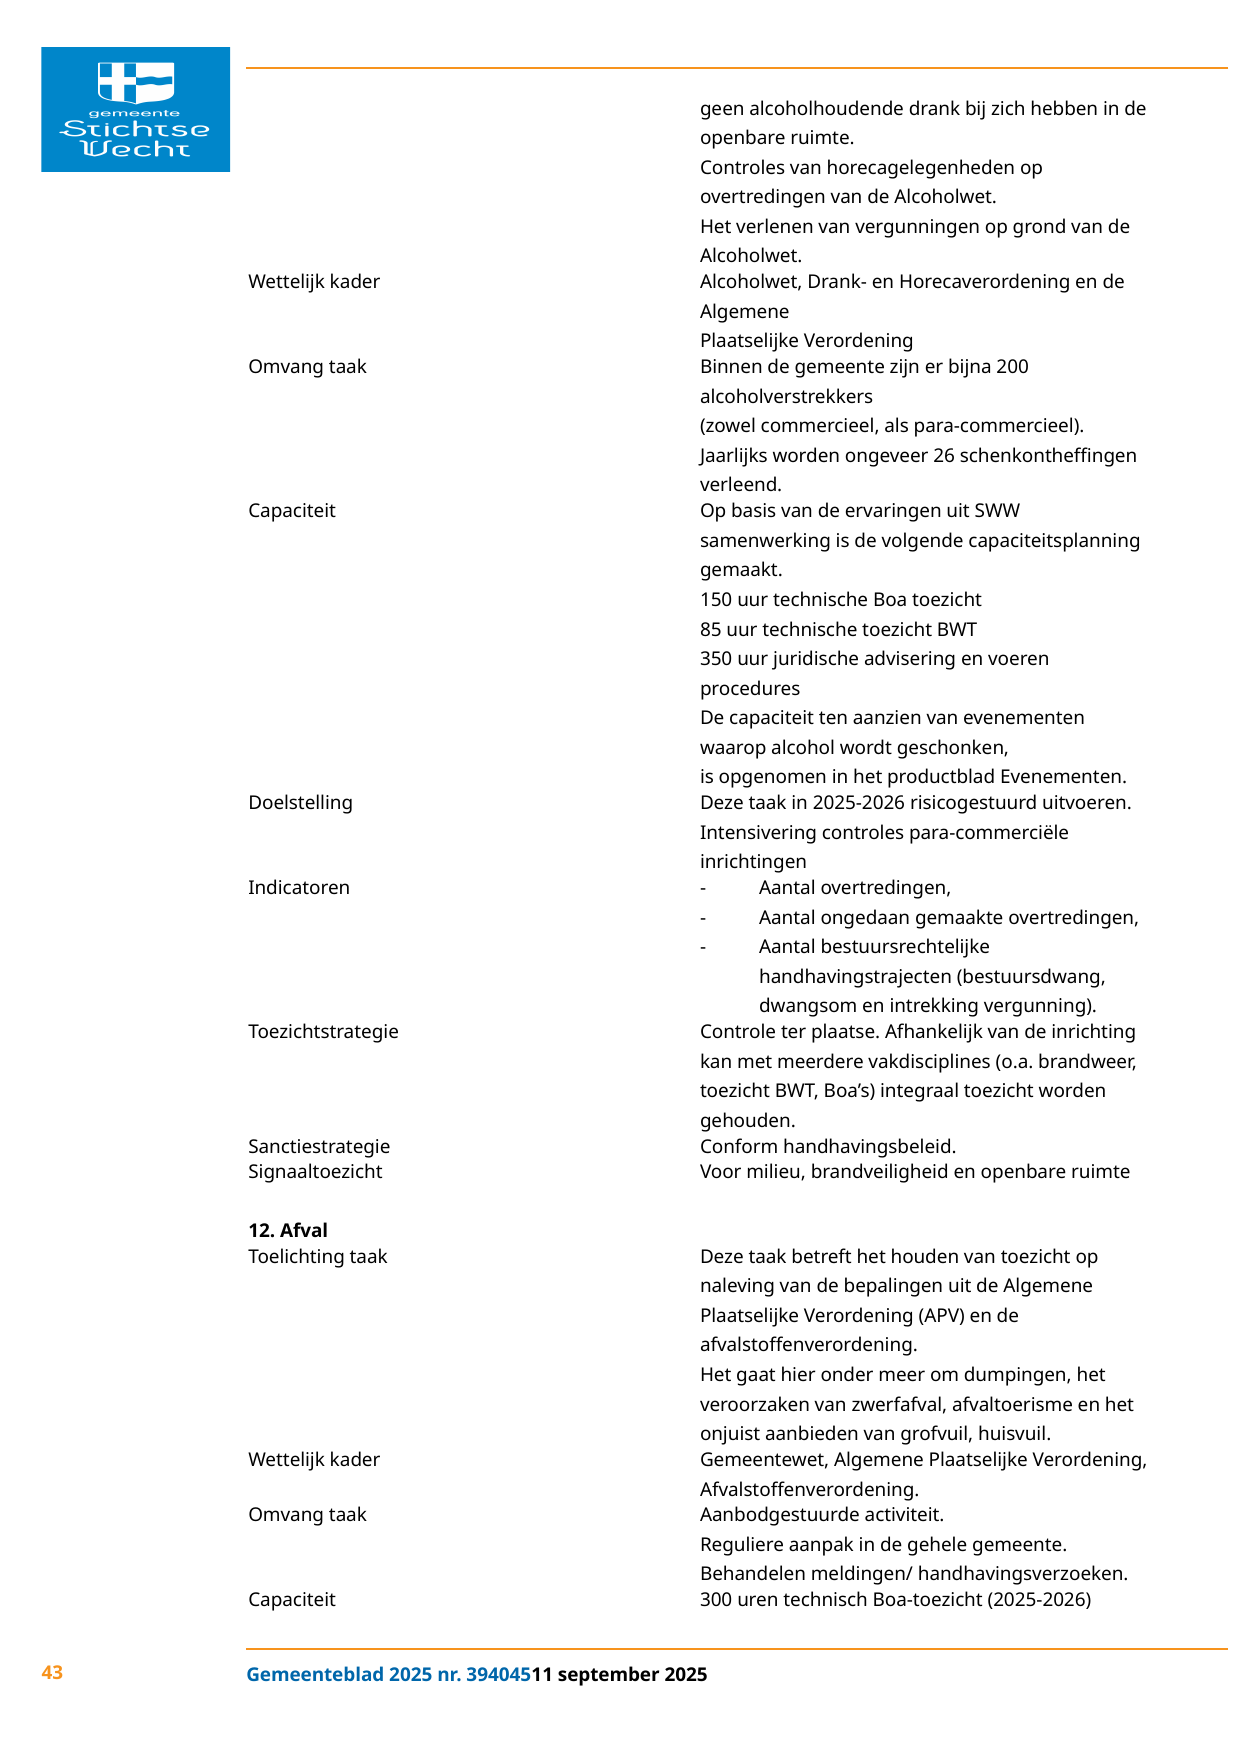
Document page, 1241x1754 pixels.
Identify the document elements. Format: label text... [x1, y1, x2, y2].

table_cell Omvang taak [248, 353, 700, 497]
table_cell 300 uren technisch Boa-toezicht (2025-2026) [700, 1586, 1152, 1612]
table_cell Voor milieu, brandveiligheid en openbare ruimte [700, 1159, 1152, 1184]
table_cell Capaciteit [248, 1586, 700, 1612]
table_header [700, 1217, 1152, 1243]
table_cell Toezichtstrategie [248, 1018, 700, 1133]
table_cell Signaaltoezicht [248, 1159, 700, 1184]
table_cell Controle ter plaatse. Afhankelijk van de inrichting kan met meerdere vakdisciplines (o.a. brandweer, toezicht BWT, Boa’s) integraal toezicht worden gehouden. [700, 1018, 1152, 1133]
table_cell Op basis van de ervaringen uit SWW samenwerking is de volgende capaciteitsplanning gemaakt. 150 uur technische Boa toezicht 85 uur technische toezicht BWT 350 uur juridische advisering en voeren procedures De capaciteit ten aanzien van evenementen waarop alcohol wordt geschonken, is opgenomen in het productblad Evenementen. [700, 498, 1152, 789]
table_cell Capaciteit [248, 498, 700, 789]
table_cell Deze taak in 2025-2026 risicogestuurd uitvoeren. Intensivering controles para-commerciële inrichtingen [700, 789, 1152, 874]
table_cell Gemeentewet, Algemene Plaatselijke Verordening, Afvalstoffenverordening. [700, 1446, 1152, 1501]
table_cell Aanbodgestuurde activiteit. Reguliere aanpak in de gehele gemeente. Behandelen meldingen/ handhavingsverzoeken. [700, 1501, 1152, 1586]
picture [137, 63, 174, 103]
table_cell Alcoholwet, Drank- en Horecaverordening en de Algemene Plaatselijke Verordening [700, 269, 1152, 353]
table_cell Conform handhavingsbeleid. [700, 1133, 1152, 1158]
table_cell Wettelijk kader [248, 269, 700, 353]
table_cell Binnen de gemeente zijn er bijna 200 alcoholverstrekkers (zowel commercieel, als para-commercieel). Jaarlijks worden ongeveer 26 schenkontheffingen verleend. [700, 353, 1152, 497]
picture [99, 63, 135, 101]
table_cell geen alcoholhoudende drank bij zich hebben in de openbare ruimte. Controles van horecagelegenheden op overtredingen van de Alcoholwet. Het verlenen van vergunningen op grond van de Alcoholwet. [700, 95, 1152, 268]
table_cell Wettelijk kader [248, 1446, 700, 1501]
table_cell Indicatoren [248, 874, 700, 1018]
table_cell Doelstelling [248, 789, 700, 874]
table_header 12. Afval [248, 1217, 700, 1243]
table_cell Aantal overtredingen, Aantal ongedaan gemaakte overtredingen, Aantal bestuursrechtelijke handhavingstrajecten (bestuursdwang, dwangsom en intrekking vergunning). [700, 874, 1152, 1018]
table_cell Sanctiestrategie [248, 1133, 700, 1158]
table_cell Deze taak betreft het houden van toezicht op naleving van de bepalingen uit de Algemene Plaatselijke Verordening (APV) en de afvalstoffenverordening. Het gaat hier onder meer om dumpingen, het veroorzaken van zwerfafval, afvaltoerisme en het onjuist aanbieden van grofvuil, huisvuil. [700, 1243, 1152, 1446]
table_cell [248, 95, 700, 268]
table_cell Toelichting taak [248, 1243, 700, 1446]
table_cell Omvang taak [248, 1501, 700, 1586]
